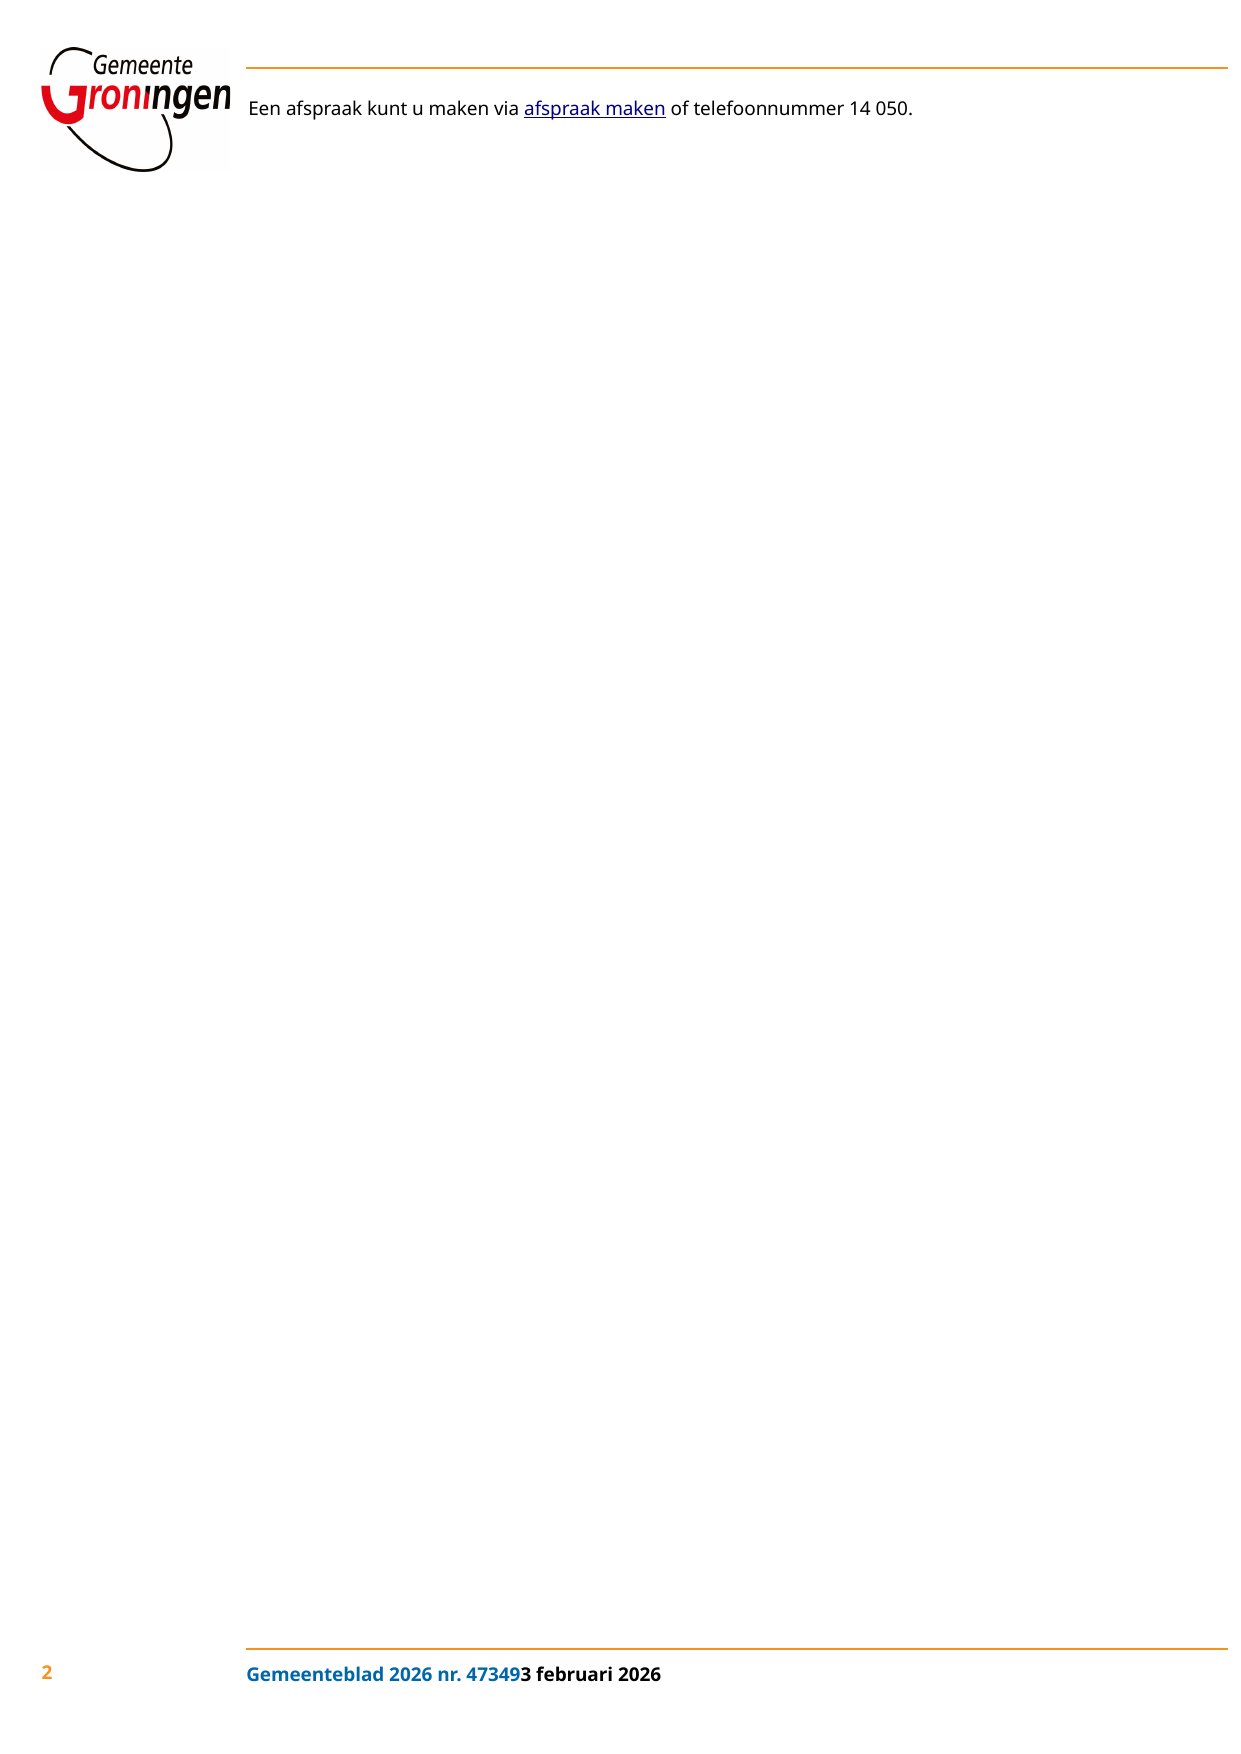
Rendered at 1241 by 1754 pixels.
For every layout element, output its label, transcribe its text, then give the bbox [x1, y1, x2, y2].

text Een afspraak kunt u maken via afspraak maken of telefoonnummer 14 050. [248, 95, 1152, 121]
picture [41, 47, 231, 172]
